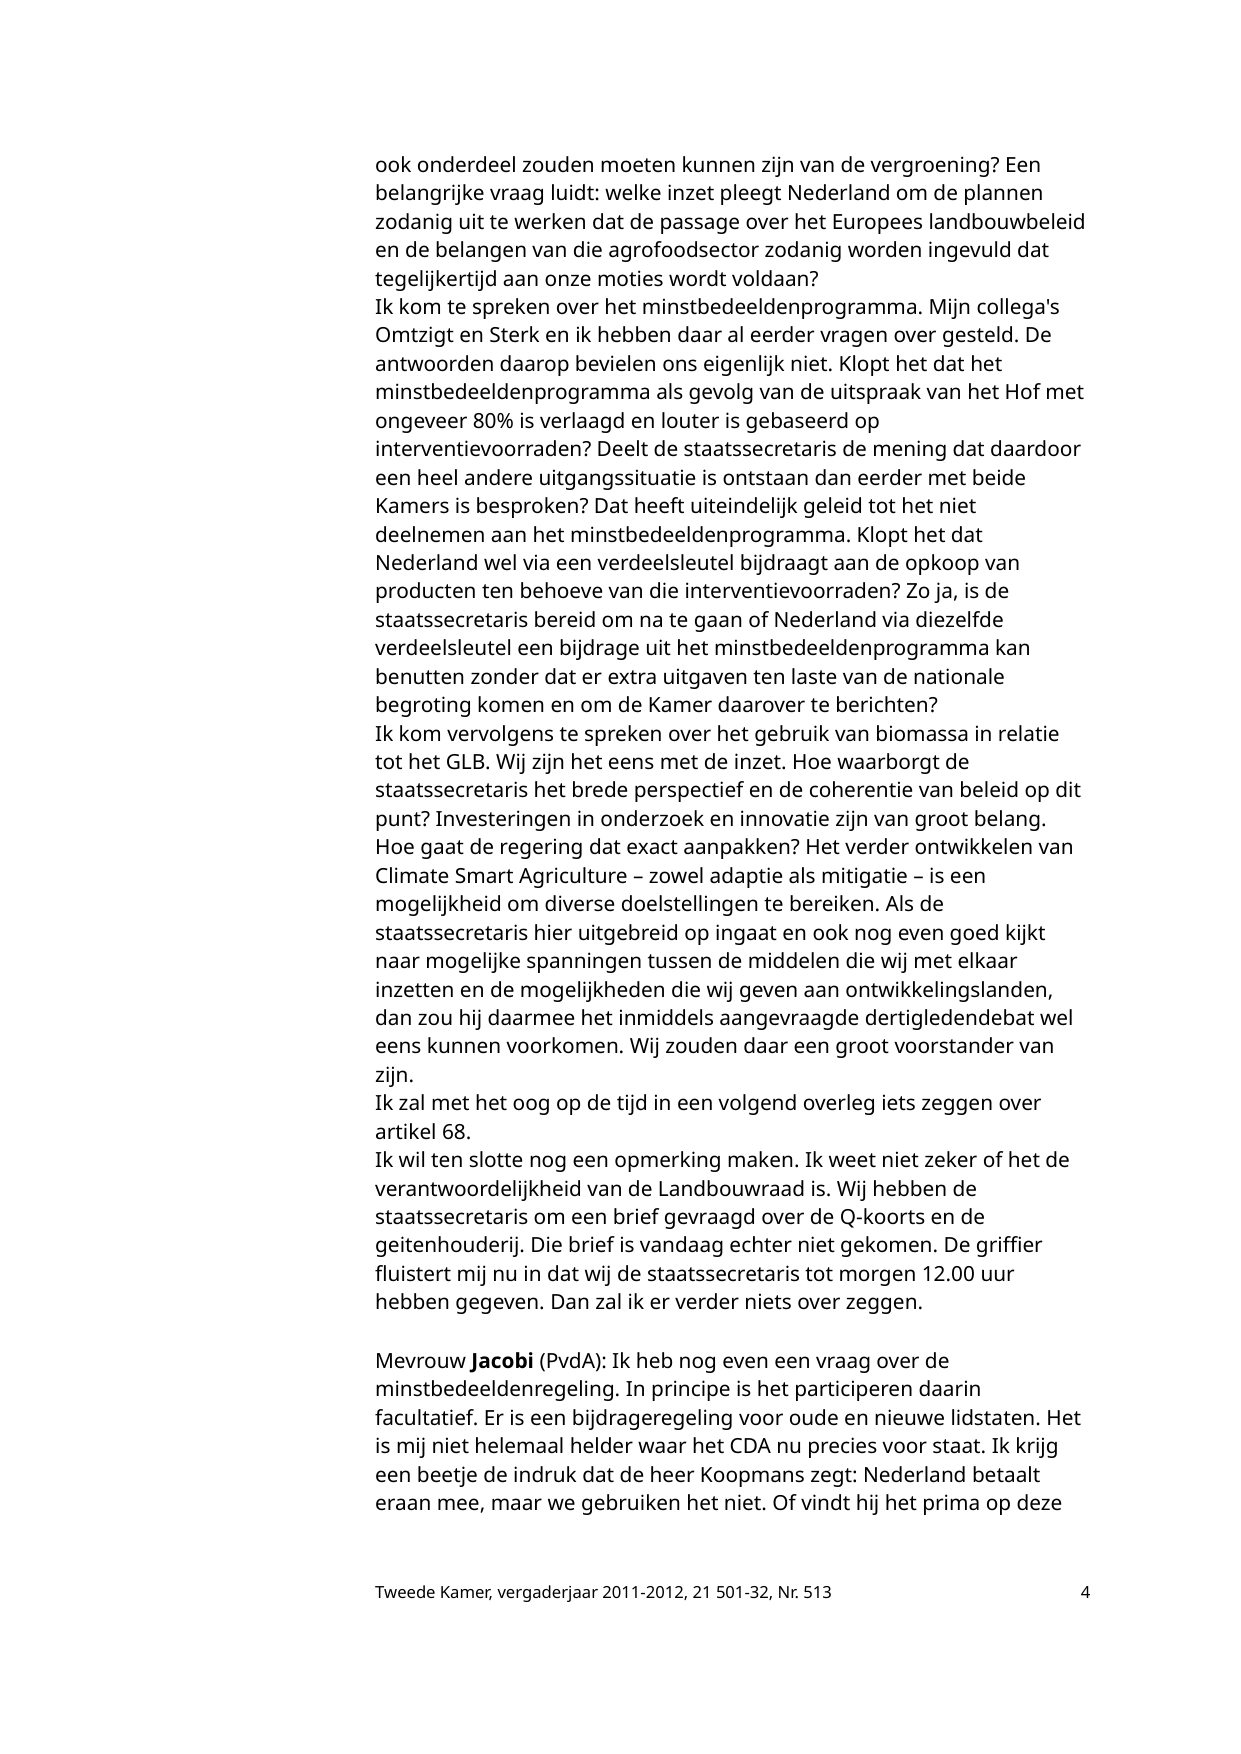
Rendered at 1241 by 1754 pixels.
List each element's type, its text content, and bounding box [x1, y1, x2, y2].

text Mevrouw Jacobi (PvdA): Ik heb nog even een vraag over de minstbedeeldenregeling. In principe is het participeren daarin facultatief. Er is een bijdrageregeling voor oude en nieuwe lidstaten. Het is mij niet helemaal helder waar het CDA nu precies voor staat. Ik krijg een beetje de indruk dat de heer Koopmans zegt: Nederland betaalt eraan mee, maar we gebruiken het niet. Of vindt hij het prima op deze [375, 1346, 1090, 1517]
text Ik kom vervolgens te spreken over het gebruik van biomassa in relatie tot het GLB. Wij zijn het eens met de inzet. Hoe waarborgt de staatssecretaris het brede perspectief en de coherentie van beleid op dit punt? Investeringen in onderzoek en innovatie zijn van groot belang. Hoe gaat de regering dat exact aanpakken? Het verder ontwikkelen van Climate Smart Agriculture – zowel adaptie als mitigatie – is een mogelijkheid om diverse doelstellingen te bereiken. Als de staatssecretaris hier uitgebreid op ingaat en ook nog even goed kijkt naar mogelijke spanningen tussen de middelen die wij met elkaar inzetten en de mogelijkheden die wij geven aan ontwikkelingslanden, dan zou hij daarmee het inmiddels aangevraagde dertigledendebat wel eens kunnen voorkomen. Wij zouden daar een groot voorstander van zijn. [375, 719, 1090, 1088]
text ook onderdeel zouden moeten kunnen zijn van de vergroening? Een belangrijke vraag luidt: welke inzet pleegt Nederland om de plannen zodanig uit te werken dat de passage over het Europees landbouwbeleid en de belangen van die agrofoodsector zodanig worden ingevuld dat tegelijkertijd aan onze moties wordt voldaan? [375, 150, 1090, 292]
text Ik kom te spreken over het minstbedeeldenprogramma. Mijn collega's Omtzigt en Sterk en ik hebben daar al eerder vragen over gesteld. De antwoorden daarop bevielen ons eigenlijk niet. Klopt het dat het minstbedeeldenprogramma als gevolg van de uitspraak van het Hof met ongeveer 80% is verlaagd en louter is gebaseerd op interventievoorraden? Deelt de staatssecretaris de mening dat daardoor een heel andere uitgangssituatie is ontstaan dan eerder met beide Kamers is besproken? Dat heeft uiteindelijk geleid tot het niet deelnemen aan het minstbedeeldenprogramma. Klopt het dat Nederland wel via een verdeelsleutel bijdraagt aan de opkoop van producten ten behoeve van die interventievoorraden? Zo ja, is de staatssecretaris bereid om na te gaan of Nederland via diezelfde verdeelsleutel een bijdrage uit het minstbedeeldenprogramma kan benutten zonder dat er extra uitgaven ten laste van de nationale begroting komen en om de Kamer daarover te berichten? [375, 292, 1090, 719]
text Ik wil ten slotte nog een opmerking maken. Ik weet niet zeker of het de verantwoordelijkheid van de Landbouwraad is. Wij hebben de staatssecretaris om een brief gevraagd over de Q-koorts en de geitenhouderij. Die brief is vandaag echter niet gekomen. De griffier fluistert mij nu in dat wij de staatssecretaris tot morgen 12.00 uur hebben gegeven. Dan zal ik er verder niets over zeggen. [375, 1145, 1090, 1316]
text Ik zal met het oog op de tijd in een volgend overleg iets zeggen over artikel 68. [375, 1088, 1090, 1145]
